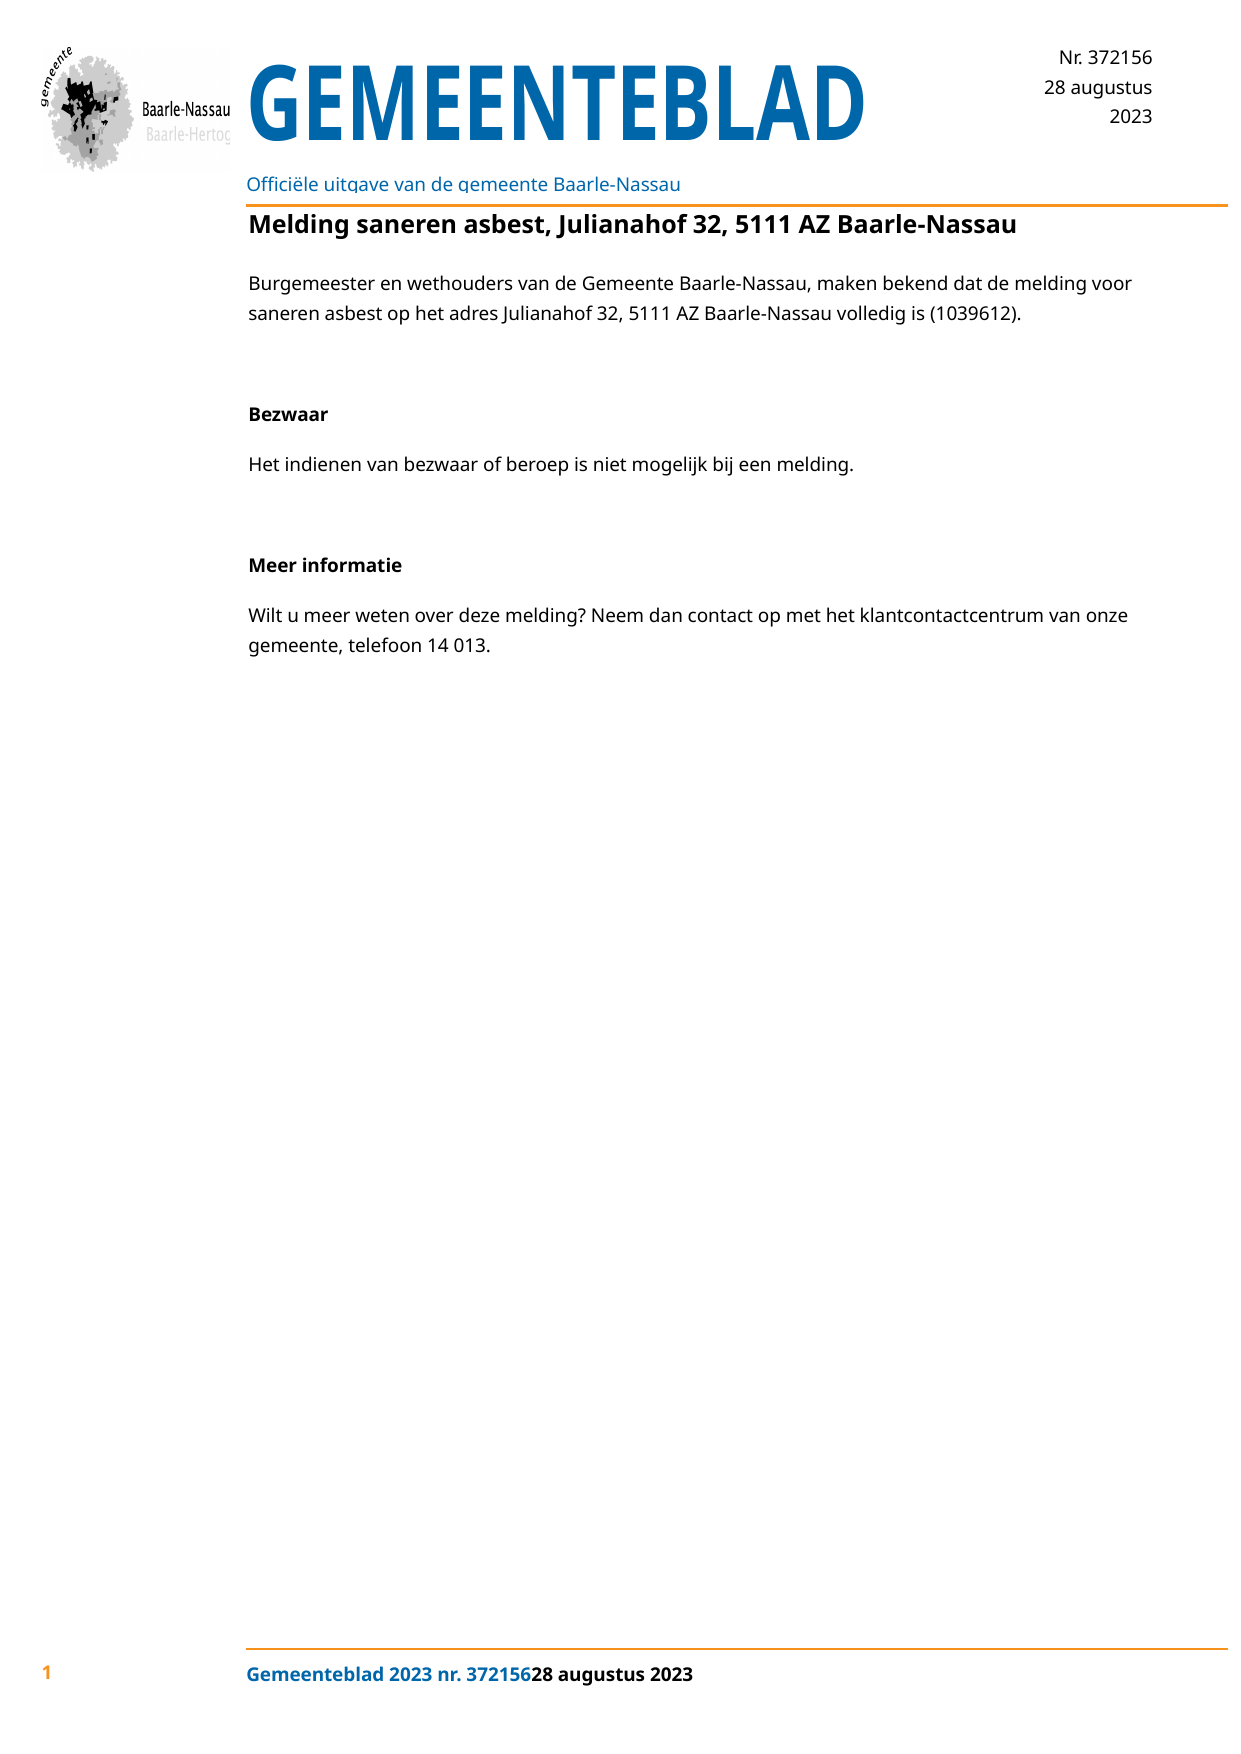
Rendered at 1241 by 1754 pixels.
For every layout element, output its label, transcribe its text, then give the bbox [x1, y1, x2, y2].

picture [41, 47, 231, 172]
text Meer informatie [248, 552, 1152, 578]
text Het indienen van bezwaar of beroep is niet mogelijk bij een melding. [248, 451, 1152, 477]
text Bezwaar [248, 401, 1152, 426]
text Wilt u meer weten over deze melding? Neem dan contact op met het klantcontactcentrum van onze gemeente, telefoon 14 013. [248, 602, 1152, 658]
text Burgemeester en wethouders van de Gemeente Baarle-Nassau, maken bekend dat de melding voor saneren asbest op het adres Julianahof 32, 5111 AZ Baarle-Nassau volledig is (1039612). [248, 270, 1152, 326]
text Melding saneren asbest, Julianahof 32, 5111 AZ Baarle-Nassau [248, 207, 1152, 241]
